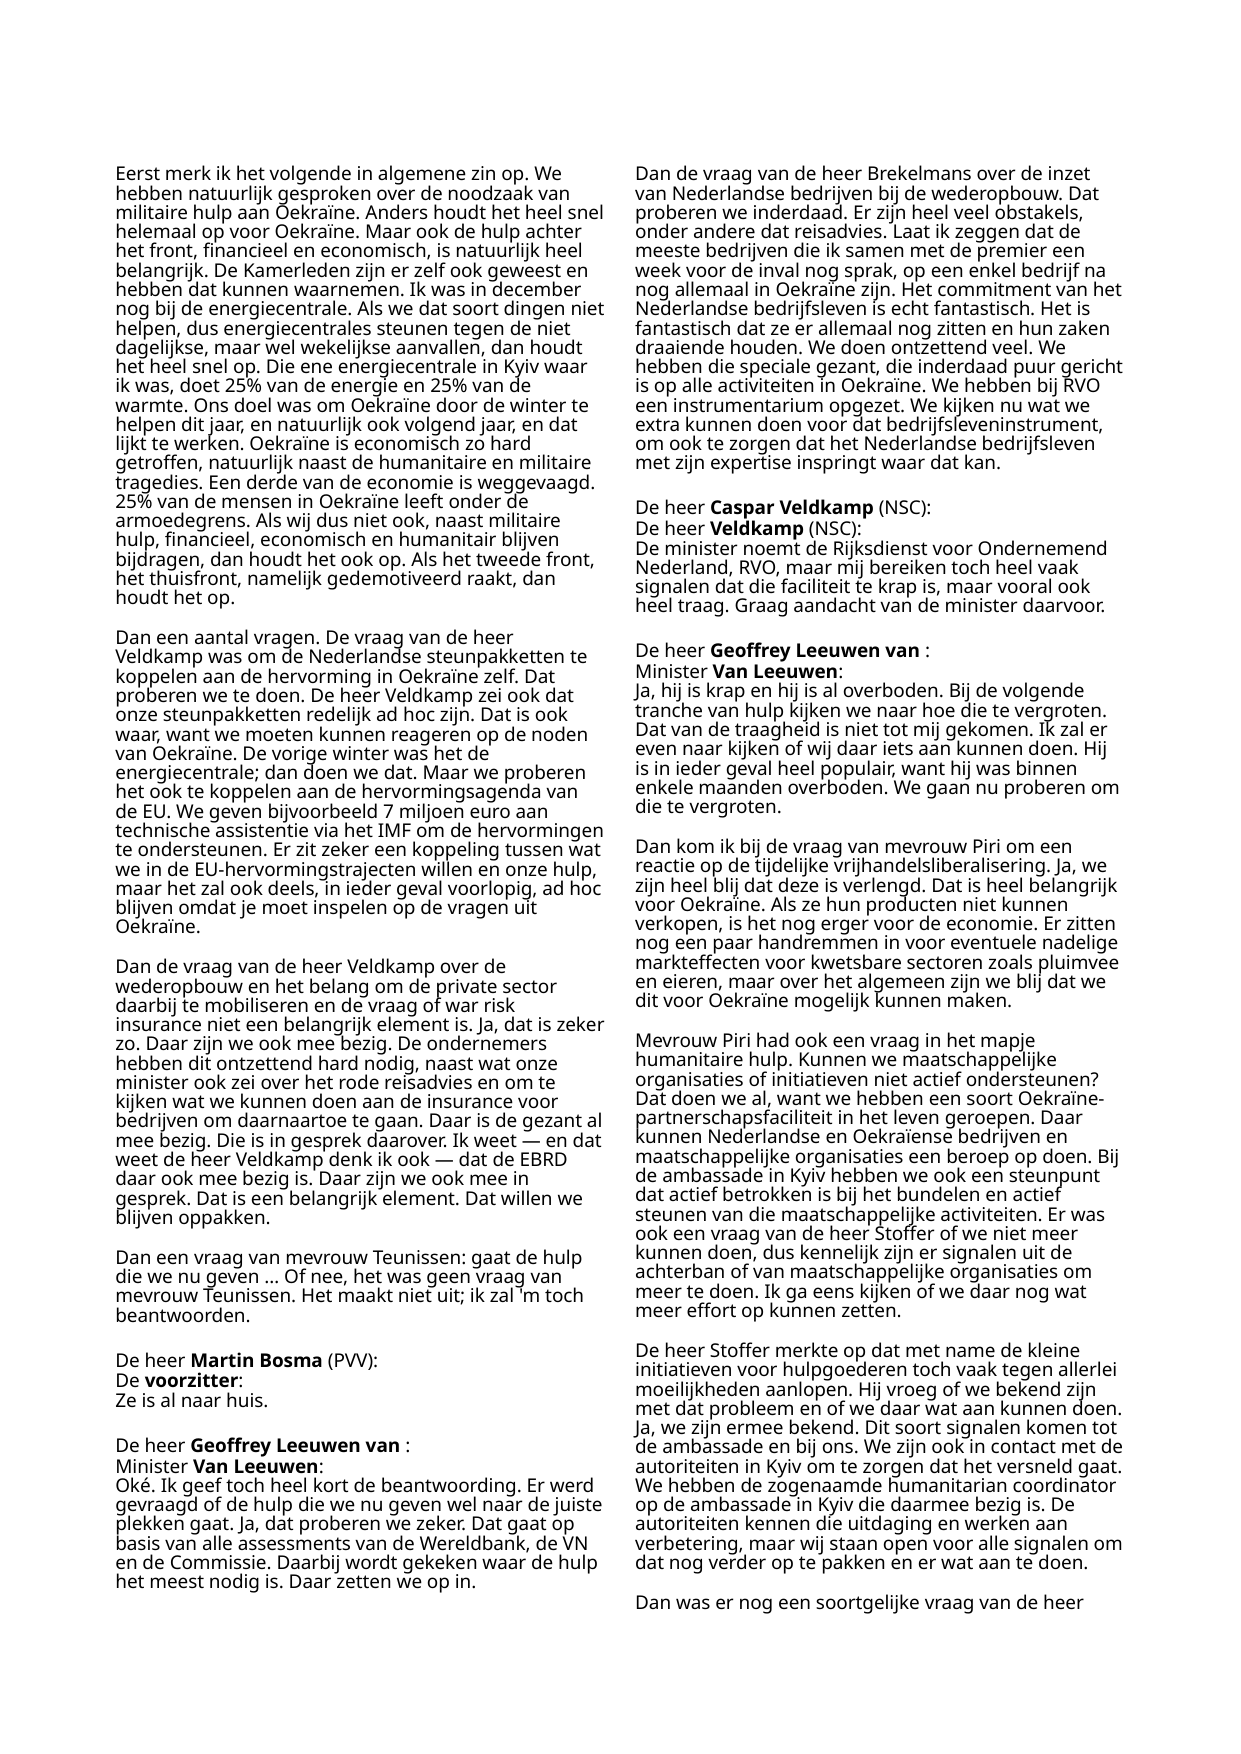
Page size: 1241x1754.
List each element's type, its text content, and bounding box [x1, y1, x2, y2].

text De heer Veldkamp (NSC): [635, 520, 1125, 539]
text De voorzitter: [115, 1372, 605, 1392]
text Dan kom ik bij de vraag van mevrouw Piri om een reactie op de tijdelijke vrijhandelsliberalisering. Ja, we zijn heel blij dat deze is verlengd. Dat is heel belangrijk voor Oekraïne. Als ze hun producten niet kunnen verkopen, is het nog erger voor de economie. Er zitten nog een paar handremmen in voor eventuele nadelige markteffecten voor kwetsbare sectoren zoals pluimvee en eieren, maar over het algemeen zijn we blij dat we dit voor Oekraïne mogelijk kunnen maken. [635, 838, 1125, 1011]
text De heer Stoffer merkte op dat met name de kleine initiatieven voor hulpgoederen toch vaak tegen allerlei moeilijkheden aanlopen. Hij vroeg of we bekend zijn met dat probleem en of we daar wat aan kunnen doen. Ja, we zijn ermee bekend. Dit soort signalen komen tot de ambassade en bij ons. We zijn ook in contact met de autoriteiten in Kyiv om te zorgen dat het versneld gaat. We hebben de zogenaamde humanitarian coordinator op de ambassade in Kyiv die daarmee bezig is. De autoriteiten kennen die uitdaging en werken aan verbetering, maar wij staan open voor alle signalen om dat nog verder op te pakken en er wat aan te doen. [635, 1342, 1125, 1573]
text Minister Van Leeuwen: [635, 663, 1125, 682]
text De heer Geoffrey Leeuwen van : [115, 1432, 605, 1458]
text Dan was er nog een soortgelijke vraag van de heer [635, 1594, 1125, 1613]
text Dan een aantal vragen. De vraag van de heer Veldkamp was om de Nederlandse steunpakketten te koppelen aan de hervorming in Oekraïne zelf. Dat proberen we te doen. De heer Veldkamp zei ook dat onze steunpakketten redelijk ad hoc zijn. Dat is ook waar, want we moeten kunnen reageren op de noden van Oekraïne. De vorige winter was het de energiecentrale; dan doen we dat. Maar we proberen het ook te koppelen aan de hervormingsagenda van de EU. We geven bijvoorbeeld 7 miljoen euro aan technische assistentie via het IMF om de hervormingen te ondersteunen. Er zit zeker een koppeling tussen wat we in de EU-hervormingstrajecten willen en onze hulp, maar het zal ook deels, in ieder geval voorlopig, ad hoc blijven omdat je moet inspelen op de vragen uit Oekraïne. [115, 629, 605, 938]
text De heer Caspar Veldkamp (NSC): [635, 494, 1125, 520]
text Dan een vraag van mevrouw Teunissen: gaat de hulp die we nu geven … Of nee, het was geen vraag van mevrouw Teunissen. Het maakt niet uit; ik zal 'm toch beantwoorden. [115, 1249, 605, 1326]
text Minister Van Leeuwen: [115, 1458, 605, 1477]
text De heer Martin Bosma (PVV): [115, 1347, 605, 1372]
text De heer Geoffrey Leeuwen van : [635, 637, 1125, 663]
text Eerst merk ik het volgende in algemene zin op. We hebben natuurlijk gesproken over de noodzaak van militaire hulp aan Oekraïne. Anders houdt het heel snel helemaal op voor Oekraïne. Maar ook de hulp achter het front, financieel en economisch, is natuurlijk heel belangrijk. De Kamerleden zijn er zelf ook geweest en hebben dat kunnen waarnemen. Ik was in december nog bij de energiecentrale. Als we dat soort dingen niet helpen, dus energiecentrales steunen tegen de niet dagelijkse, maar wel wekelijkse aanvallen, dan houdt het heel snel op. Die ene energiecentrale in Kyiv waar ik was, doet 25% van de energie en 25% van de warmte. Ons doel was om Oekraïne door de winter te helpen dit jaar, en natuurlijk ook volgend jaar, en dat lijkt te werken. Oekraïne is economisch zo hard getroffen, natuurlijk naast de humanitaire en militaire tragedies. Een derde van de economie is weggevaagd. 25% van de mensen in Oekraïne leeft onder de armoedegrens. Als wij dus niet ook, naast militaire hulp, financieel, economisch en humanitair blijven bijdragen, dan houdt het ook op. Als het tweede front, het thuisfront, namelijk gedemotiveerd raakt, dan houdt het op. [115, 165, 605, 608]
text Mevrouw Piri had ook een vraag in het mapje humanitaire hulp. Kunnen we maatschappelijke organisaties of initiatieven niet actief ondersteunen? Dat doen we al, want we hebben een soort Oekraïne-partnerschapsfaciliteit in het leven geroepen. Daar kunnen Nederlandse en Oekraïense bedrijven en maatschappelijke organisaties een beroep op doen. Bij de ambassade in Kyiv hebben we ook een steunpunt dat actief betrokken is bij het bundelen en actief steunen van die maatschappelijke activiteiten. Er was ook een vraag van de heer Stoffer of we niet meer kunnen doen, dus kennelijk zijn er signalen uit de achterban of van maatschappelijke organisaties om meer te doen. Ik ga eens kijken of we daar nog wat meer effort op kunnen zetten. [635, 1032, 1125, 1321]
text De minister noemt de Rijksdienst voor Ondernemend Nederland, RVO, maar mij bereiken toch heel vaak signalen dat die faciliteit te krap is, maar vooral ook heel traag. Graag aandacht van de minister daarvoor. [635, 539, 1125, 617]
text Dan de vraag van de heer Veldkamp over de wederopbouw en het belang om de private sector daarbij te mobiliseren en de vraag of war risk insurance niet een belangrijk element is. Ja, dat is zeker zo. Daar zijn we ook mee bezig. De ondernemers hebben dit ontzettend hard nodig, naast wat onze minister ook zei over het rode reisadvies en om te kijken wat we kunnen doen aan de insurance voor bedrijven om daarnaartoe te gaan. Daar is de gezant al mee bezig. Die is in gesprek daarover. Ik weet — en dat weet de heer Veldkamp denk ik ook — dat de EBRD daar ook mee bezig is. Daar zijn we ook mee in gesprek. Dat is een belangrijk element. Dat willen we blijven oppakken. [115, 958, 605, 1228]
text Ja, hij is krap en hij is al overboden. Bij de volgende tranche van hulp kijken we naar hoe die te vergroten. Dat van de traagheid is niet tot mij gekomen. Ik zal er even naar kijken of wij daar iets aan kunnen doen. Hij is in ieder geval heel populair, want hij was binnen enkele maanden overboden. We gaan nu proberen om die te vergroten. [635, 682, 1125, 817]
text Dan de vraag van de heer Brekelmans over de inzet van Nederlandse bedrijven bij de wederopbouw. Dat proberen we inderdaad. Er zijn heel veel obstakels, onder andere dat reisadvies. Laat ik zeggen dat de meeste bedrijven die ik samen met de premier een week voor de inval nog sprak, op een enkel bedrijf na nog allemaal in Oekraïne zijn. Het commitment van het Nederlandse bedrijfsleven is echt fantastisch. Het is fantastisch dat ze er allemaal nog zitten en hun zaken draaiende houden. We doen ontzettend veel. We hebben die speciale gezant, die inderdaad puur gericht is op alle activiteiten in Oekraïne. We hebben bij RVO een instrumentarium opgezet. We kijken nu wat we extra kunnen doen voor dat bedrijfsleveninstrument, om ook te zorgen dat het Nederlandse bedrijfsleven met zijn expertise inspringt waar dat kan. [635, 165, 1125, 474]
text Oké. Ik geef toch heel kort de beantwoording. Er werd gevraagd of de hulp die we nu geven wel naar de juiste plekken gaat. Ja, dat proberen we zeker. Dat gaat op basis van alle assessments van de Wereldbank, de VN en de Commissie. Daarbij wordt gekeken waar de hulp het meest nodig is. Daar zetten we op in. [115, 1477, 605, 1592]
text Ze is al naar huis. [115, 1392, 605, 1411]
